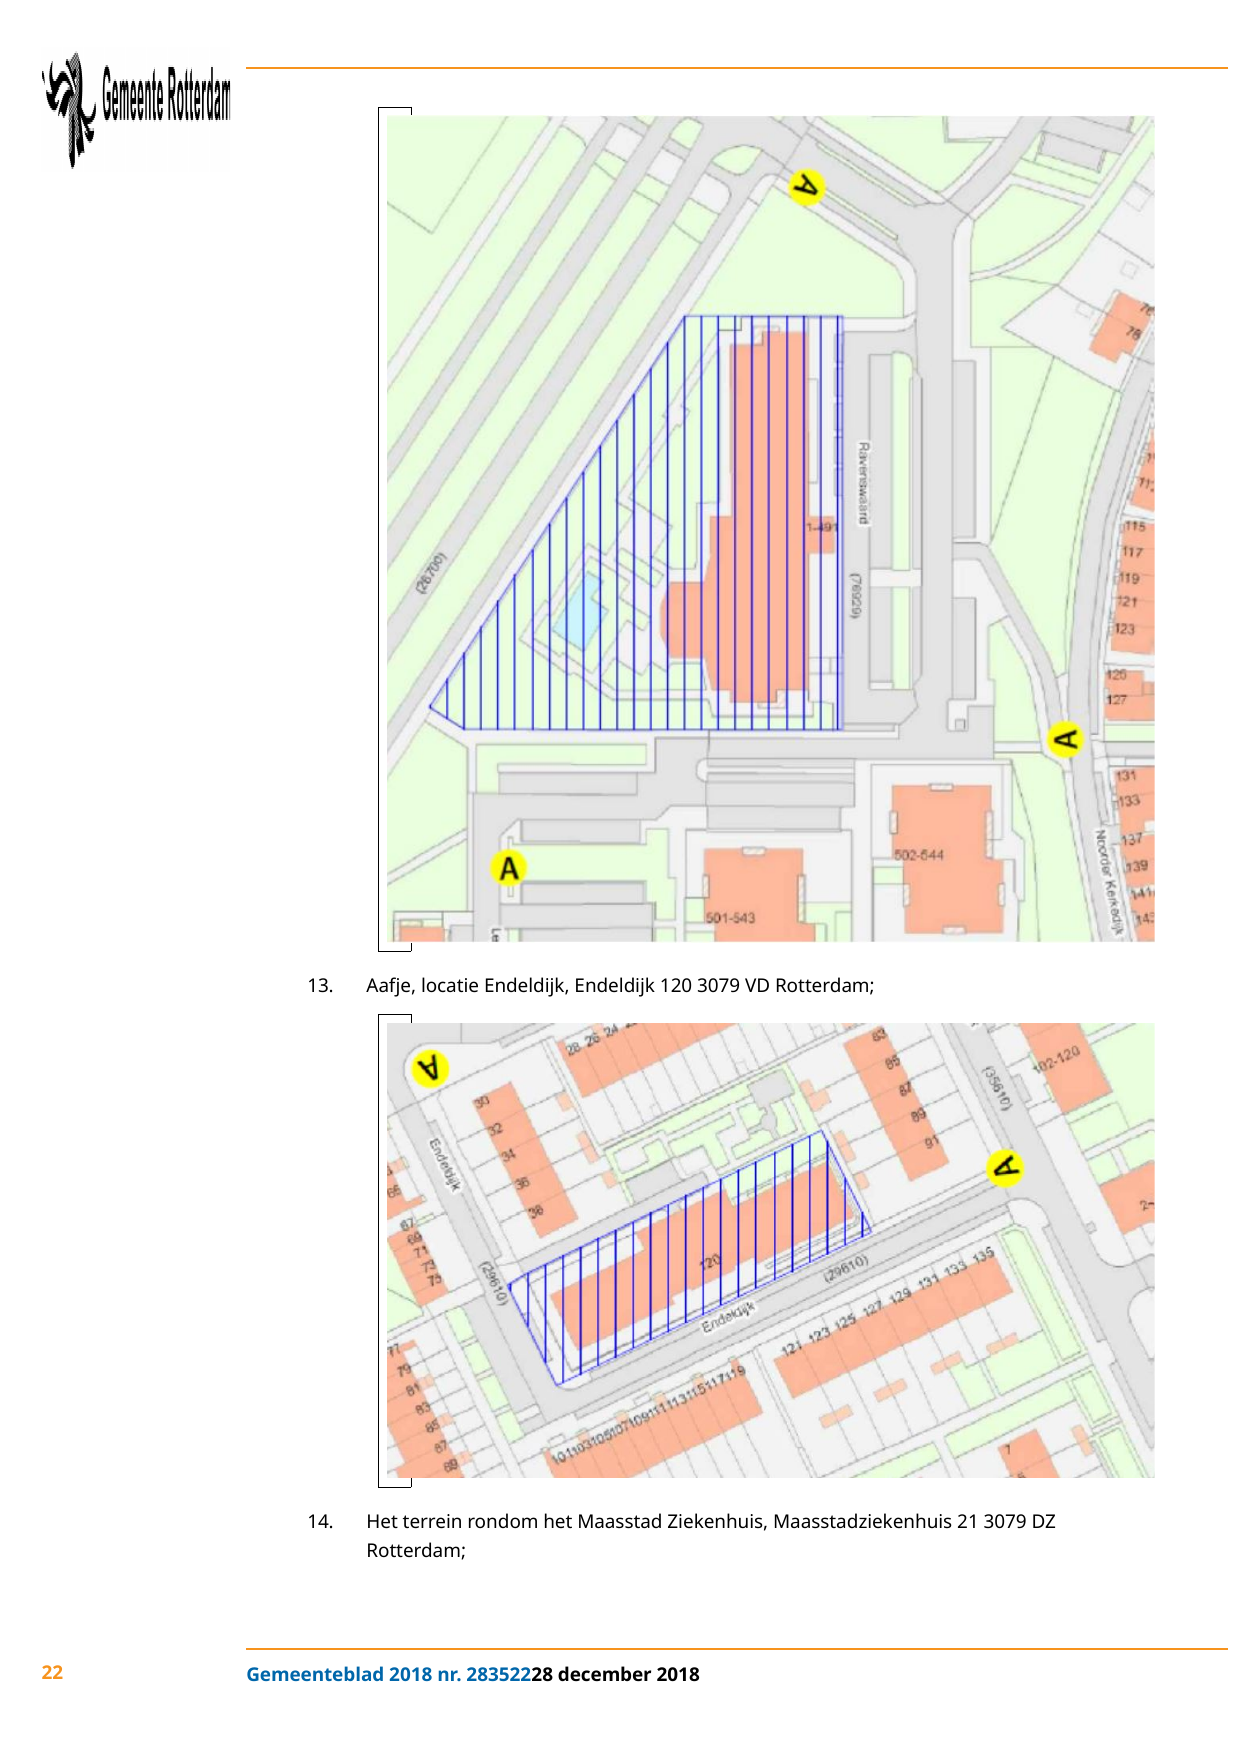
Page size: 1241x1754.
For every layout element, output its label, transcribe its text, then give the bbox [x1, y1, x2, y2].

picture [41, 47, 231, 172]
picture [387, 115, 1155, 943]
list Aafje, locatie Endeldijk, Endeldijk 120 3079 VD Rotterdam; [307, 973, 1152, 998]
list Het terrein rondom het Maasstad Ziekenhuis, Maasstadziekenhuis 21 3079 DZ Rotterdam; [307, 1508, 1152, 1563]
picture [387, 1023, 1155, 1478]
